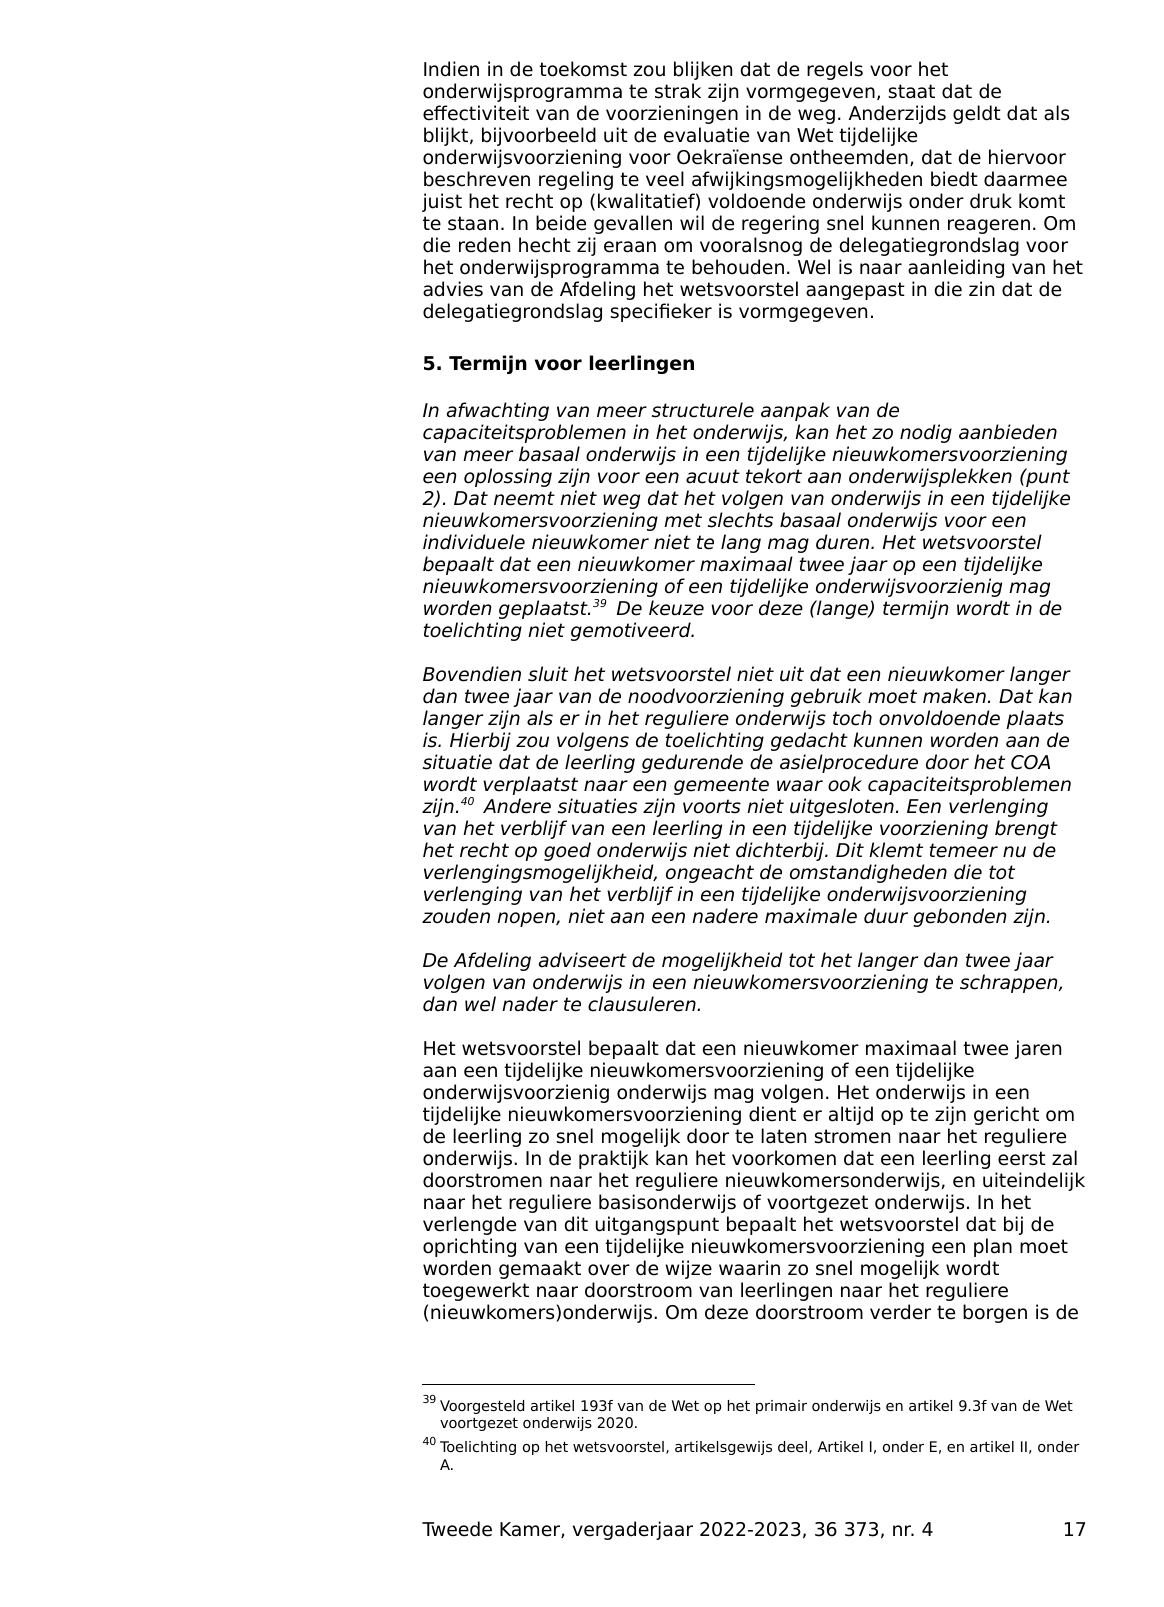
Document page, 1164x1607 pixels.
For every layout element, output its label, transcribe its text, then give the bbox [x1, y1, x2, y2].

text De Afdeling adviseert de mogelijkheid tot het langer dan twee jaar volgen van onderwijs in een nieuwkomersvoorziening te schrappen, dan wel nader te clausuleren. [422, 950, 1087, 1016]
subtitle 5. Termijn voor leerlingen [422, 353, 1087, 375]
text Voorgesteld artikel 193f van de Wet op het primair onderwijs en artikel 9.3f van de Wet voortgezet onderwijs 2020. [422, 1393, 1087, 1432]
text Toelichting op het wetsvoorstel, artikelsgewijs deel, Artikel I, onder E, en artikel II, onder A. [422, 1435, 1087, 1474]
text In afwachting van meer structurele aanpak van de capaciteitsproblemen in het onderwijs, kan het zo nodig aanbieden van meer basaal onderwijs in een tijdelijke nieuwkomersvoorziening een oplossing zijn voor een acuut tekort aan onderwijsplekken (punt 2). Dat neemt niet weg dat het volgen van onderwijs in een tijdelijke nieuwkomersvoorziening met slechts basaal onderwijs voor een individuele nieuwkomer niet te lang mag duren. Het wetsvoorstel bepaalt dat een nieuwkomer maximaal twee jaar op een tijdelijke nieuwkomersvoorziening of een tijdelijke onderwijsvoorzienig mag worden geplaatst. De keuze voor deze (lange) termijn wordt in de toelichting niet gemotiveerd. [422, 400, 1087, 642]
text Het wetsvoorstel bepaalt dat een nieuwkomer maximaal twee jaren aan een tijdelijke nieuwkomersvoorziening of een tijdelijke onderwijsvoorzienig onderwijs mag volgen. Het onderwijs in een tijdelijke nieuwkomersvoorziening dient er altijd op te zijn gericht om de leerling zo snel mogelijk door te laten stromen naar het reguliere onderwijs. In de praktijk kan het voorkomen dat een leerling eerst zal doorstromen naar het reguliere nieuwkomersonderwijs, en uiteindelijk naar het reguliere basisonderwijs of voortgezet onderwijs. In het verlengde van dit uitgangspunt bepaalt het wetsvoorstel dat bij de oprichting van een tijdelijke nieuwkomersvoorziening een plan moet worden gemaakt over de wijze waarin zo snel mogelijk wordt toegewerkt naar doorstroom van leerlingen naar het reguliere (nieuwkomers)onderwijs. Om deze doorstroom verder te borgen is de [422, 1038, 1087, 1323]
text Bovendien sluit het wetsvoorstel niet uit dat een nieuwkomer langer dan twee jaar van de noodvoorziening gebruik moet maken. Dat kan langer zijn als er in het reguliere onderwijs toch onvoldoende plaats is. Hierbij zou volgens de toelichting gedacht kunnen worden aan de situatie dat de leerling gedurende de asielprocedure door het COA wordt verplaatst naar een gemeente waar ook capaciteitsproblemen zijn. Andere situaties zijn voorts niet uitgesloten. Een verlenging van het verblijf van een leerling in een tijdelijke voorziening brengt het recht op goed onderwijs niet dichterbij. Dit klemt temeer nu de verlengingsmogelijkheid, ongeacht de omstandigheden die tot verlenging van het verblijf in een tijdelijke onderwijsvoorziening zouden nopen, niet aan een nadere maximale duur gebonden zijn. [422, 664, 1087, 927]
text Indien in de toekomst zou blijken dat de regels voor het onderwijsprogramma te strak zijn vormgegeven, staat dat de effectiviteit van de voorzieningen in de weg. Anderzijds geldt dat als blijkt, bijvoorbeeld uit de evaluatie van Wet tijdelijke onderwijsvoorziening voor Oekraïense ontheemden, dat de hiervoor beschreven regeling te veel afwijkingsmogelijkheden biedt daarmee juist het recht op (kwalitatief) voldoende onderwijs onder druk komt te staan. In beide gevallen wil de regering snel kunnen reageren. Om die reden hecht zij eraan om vooralsnog de delegatiegrondslag voor het onderwijsprogramma te behouden. Wel is naar aanleiding van het advies van de Afdeling het wetsvoorstel aangepast in die zin dat de delegatiegrondslag specifieker is vormgegeven. [422, 59, 1087, 323]
